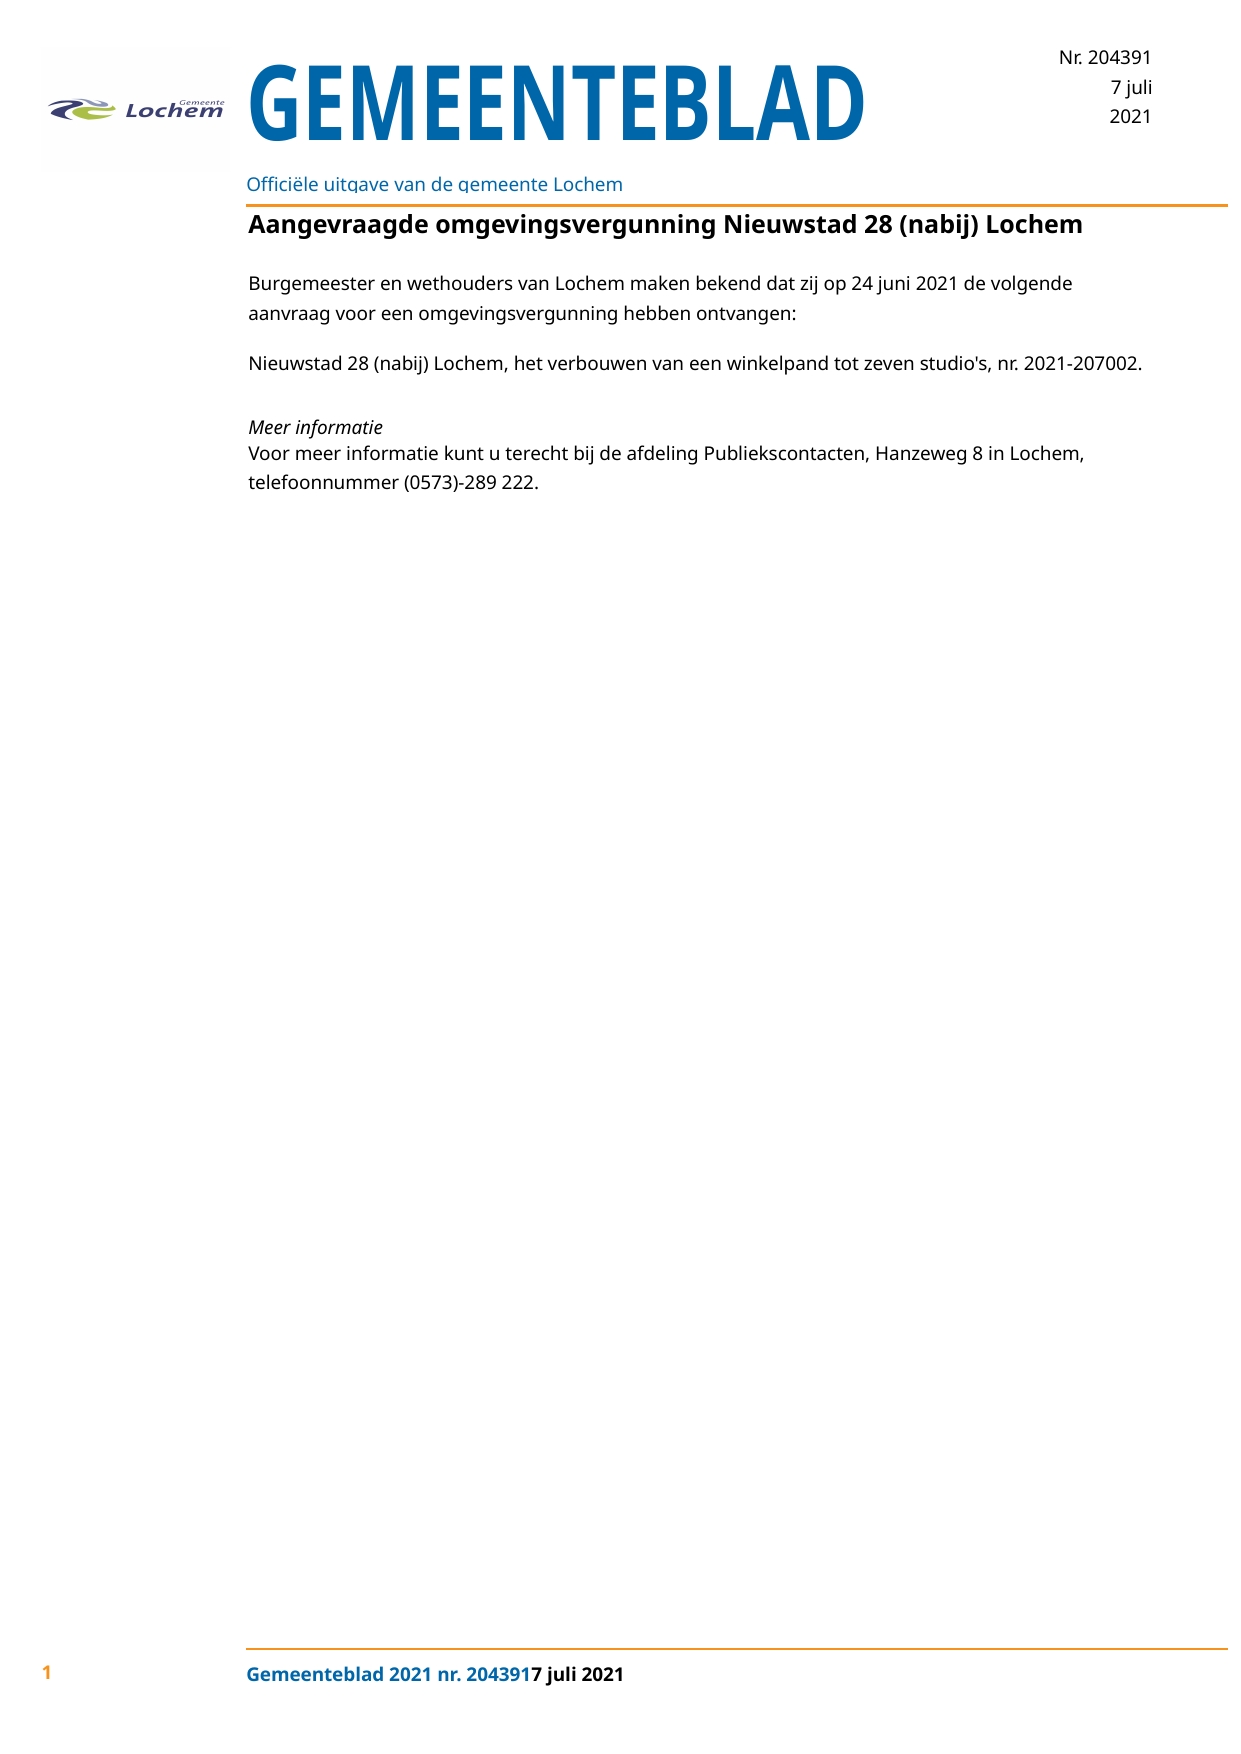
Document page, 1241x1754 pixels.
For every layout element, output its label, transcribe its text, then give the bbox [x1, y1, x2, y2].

text Burgemeester en wethouders van Lochem maken bekend dat zij op 24 juni 2021 de volgende aanvraag voor een omgevingsvergunning hebben ontvangen: [248, 270, 1152, 326]
text Meer informatie [248, 414, 1152, 440]
text Aangevraagde omgevingsvergunning Nieuwstad 28 (nabij) Lochem [248, 207, 1152, 241]
picture [41, 47, 231, 172]
text Nieuwstad 28 (nabij) Lochem, het verbouwen van een winkelpand tot zeven studio's, nr. 2021-207002. [248, 350, 1152, 376]
text Voor meer informatie kunt u terecht bij de afdeling Publiekscontacten, Hanzeweg 8 in Lochem, telefoonnummer (0573)-289 222. [248, 440, 1152, 495]
